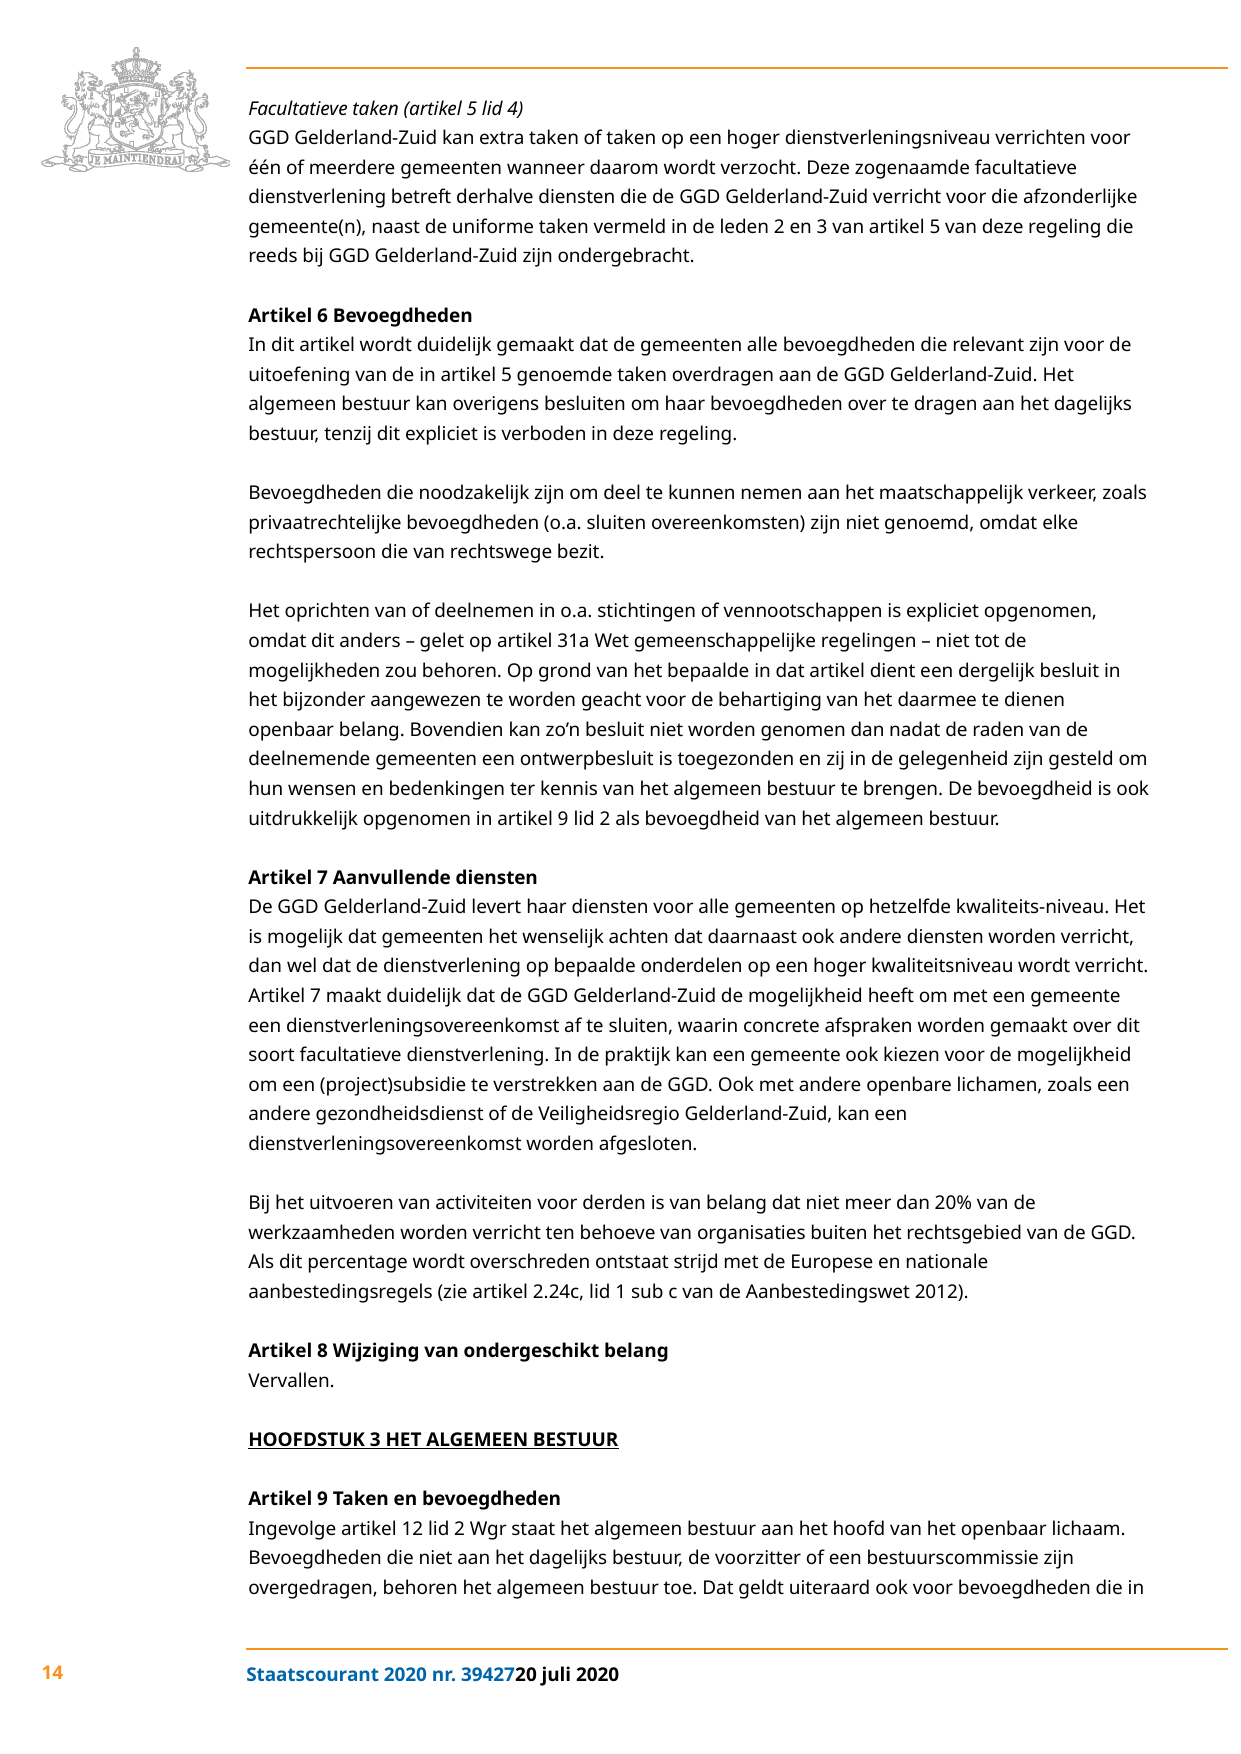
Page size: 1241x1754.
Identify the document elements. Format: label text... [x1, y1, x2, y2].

text Artikel 6 Bevoegdheden [248, 302, 1152, 328]
text Facultatieve taken (artikel 5 lid 4) [248, 95, 1152, 121]
text Bevoegdheden die noodzakelijk zijn om deel te kunnen nemen aan het maatschappelijk verkeer, zoals privaatrechtelijke bevoegdheden (o.a. sluiten overeenkomsten) zijn niet genoemd, omdat elke rechtspersoon die van rechtswege bezit. [248, 479, 1152, 564]
text Het oprichten van of deelnemen in o.a. stichtingen of vennootschappen is expliciet opgenomen, omdat dit anders – gelet op artikel 31a Wet gemeenschappelijke regelingen – niet tot de mogelijkheden zou behoren. Op grond van het bepaalde in dat artikel dient een dergelijk besluit in het bijzonder aangewezen te worden geacht voor de behartiging van het daarmee te dienen openbaar belang. Bovendien kan zo’n besluit niet worden genomen dan nadat de raden van de deelnemende gemeenten een ontwerpbesluit is toegezonden en zij in de gelegenheid zijn gesteld om hun wensen en bedenkingen ter kennis van het algemeen bestuur te brengen. De bevoegdheid is ook uitdrukkelijk opgenomen in artikel 9 lid 2 als bevoegdheid van het algemeen bestuur. [248, 598, 1152, 831]
text Artikel 9 Taken en bevoegdheden [248, 1485, 1152, 1511]
text In dit artikel wordt duidelijk gemaakt dat de gemeenten alle bevoegdheden die relevant zijn voor de uitoefening van de in artikel 5 genoemde taken overdragen aan de GGD Gelderland-Zuid. Het algemeen bestuur kan overigens besluiten om haar bevoegdheden over te dragen aan het dagelijks bestuur, tenzij dit expliciet is verboden in deze regeling. [248, 331, 1152, 446]
text Artikel 7 Aanvullende diensten [248, 864, 1152, 890]
text Vervallen. [248, 1367, 1152, 1393]
text Artikel 8 Wijziging van ondergeschikt belang [248, 1337, 1152, 1363]
text De GGD Gelderland-Zuid levert haar diensten voor alle gemeenten op hetzelfde kwaliteits-niveau. Het is mogelijk dat gemeenten het wenselijk achten dat daarnaast ook andere diensten worden verricht, dan wel dat de dienstverlening op bepaalde onderdelen op een hoger kwaliteitsniveau wordt verricht. Artikel 7 maakt duidelijk dat de GGD Gelderland-Zuid de mogelijkheid heeft om met een gemeente een dienstverleningsovereenkomst af te sluiten, waarin concrete afspraken worden gemaakt over dit soort facultatieve dienstverlening. In de praktijk kan een gemeente ook kiezen voor de mogelijkheid om een (project)subsidie te verstrekken aan de GGD. Ook met andere openbare lichamen, zoals een andere gezondheidsdienst of de Veiligheidsregio Gelderland-Zuid, kan een dienstverleningsovereenkomst worden afgesloten. [248, 893, 1152, 1156]
text Ingevolge artikel 12 lid 2 Wgr staat het algemeen bestuur aan het hoofd van het openbaar lichaam. Bevoegdheden die niet aan het dagelijks bestuur, de voorzitter of een bestuurscommissie zijn overgedragen, behoren het algemeen bestuur toe. Dat geldt uiteraard ook voor bevoegdheden die in [248, 1515, 1152, 1600]
picture [41, 47, 231, 172]
text GGD Gelderland-Zuid kan extra taken of taken op een hoger dienstverleningsniveau verrichten voor één of meerdere gemeenten wanneer daarom wordt verzocht. Deze zogenaamde facultatieve dienstverlening betreft derhalve diensten die de GGD Gelderland-Zuid verricht voor die afzonderlijke gemeente(n), naast de uniforme taken vermeld in de leden 2 en 3 van artikel 5 van deze regeling die reeds bij GGD Gelderland-Zuid zijn ondergebracht. [248, 124, 1152, 268]
text Bij het uitvoeren van activiteiten voor derden is van belang dat niet meer dan 20% van de werkzaamheden worden verricht ten behoeve van organisaties buiten het rechtsgebied van de GGD. Als dit percentage wordt overschreden ontstaat strijd met de Europese en nationale aanbestedingsregels (zie artikel 2.24c, lid 1 sub c van de Aanbestedingswet 2012). [248, 1189, 1152, 1304]
text HOOFDSTUK 3 HET ALGEMEEN BESTUUR [248, 1426, 1152, 1452]
